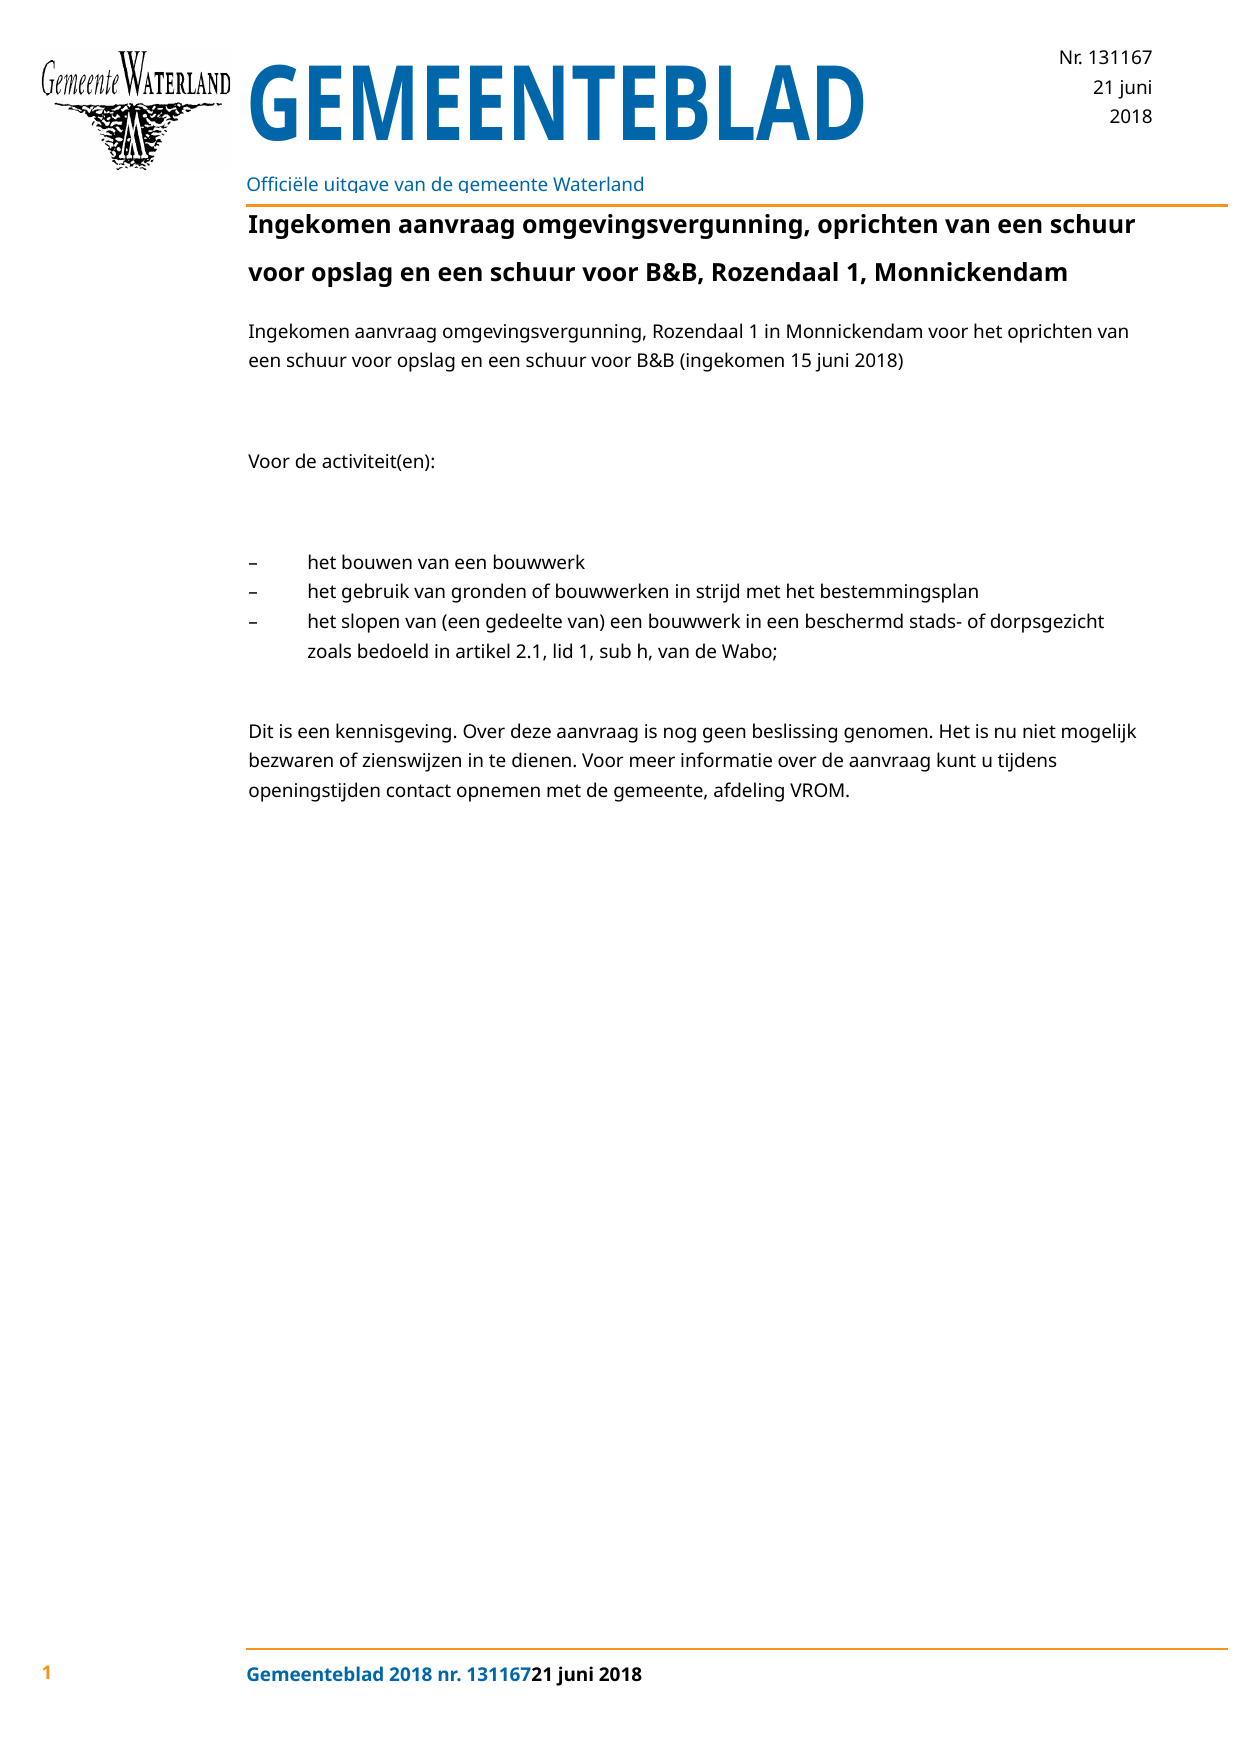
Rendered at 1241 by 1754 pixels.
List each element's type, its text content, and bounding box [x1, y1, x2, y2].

list het gebruik van gronden of bouwwerken in strijd met het bestemmingsplan [248, 579, 1152, 604]
picture [41, 47, 231, 172]
text Ingekomen aanvraag omgevingsvergunning, Rozendaal 1 in Monnickendam voor het oprichten van een schuur voor opslag en een schuur voor B&B (ingekomen 15 juni 2018) [248, 318, 1152, 373]
text Voor de activiteit(en): [248, 448, 1152, 474]
list het bouwen van een bouwwerk [248, 549, 1152, 575]
text Ingekomen aanvraag omgevingsvergunning, oprichten van een schuur voor opslag en een schuur voor B&B, Rozendaal 1, Monnickendam [248, 207, 1152, 288]
list het slopen van (een gedeelte van) een bouwwerk in een beschermd stads- of dorpsgezicht zoals bedoeld in artikel 2.1, lid 1, sub h, van de Wabo; [248, 608, 1152, 664]
text Dit is een kennisgeving. Over deze aanvraag is nog geen beslissing genomen. Het is nu niet mogelijk bezwaren of zienswijzen in te dienen. Voor meer informatie over de aanvraag kunt u tijdens openingstijden contact opnemen met de gemeente, afdeling VROM. [248, 718, 1152, 803]
